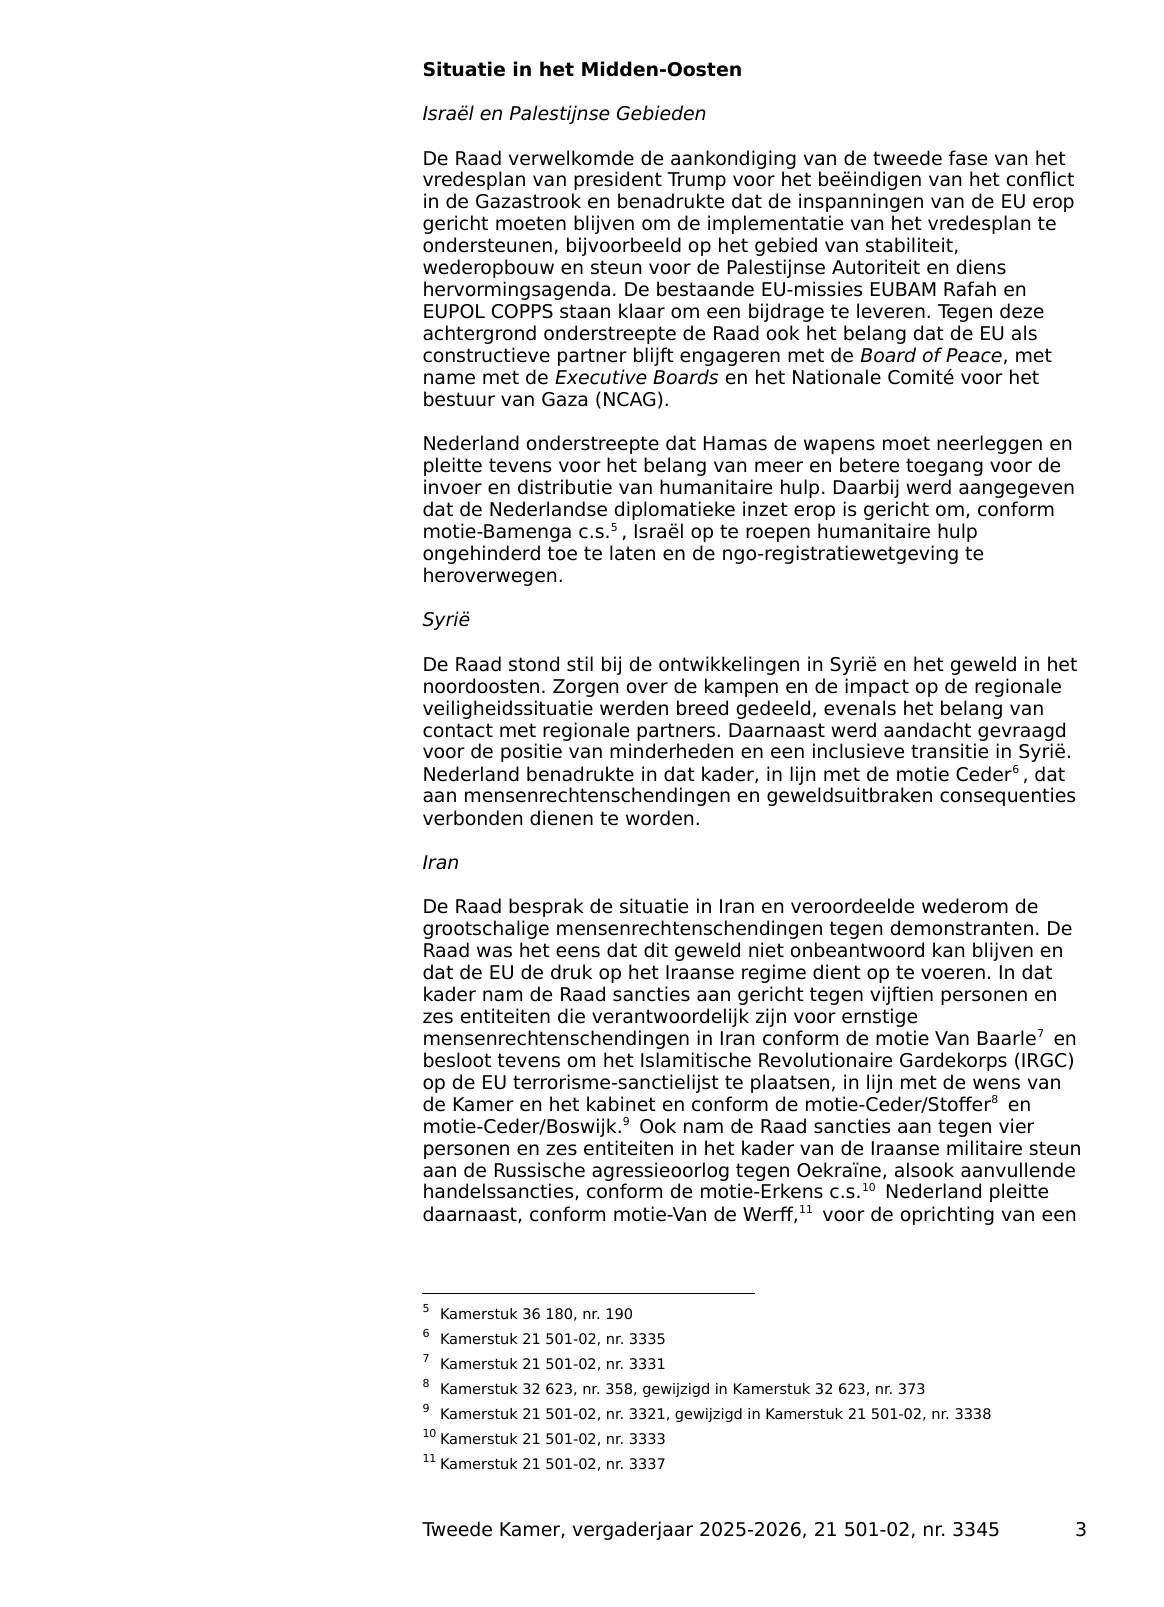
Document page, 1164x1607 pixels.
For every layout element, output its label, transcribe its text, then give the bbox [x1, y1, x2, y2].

text Kamerstuk 21 501-02, nr. 3331 [422, 1352, 1087, 1374]
text Kamerstuk 21 501-02, nr. 3337 [422, 1452, 1087, 1474]
text De Raad stond stil bij de ontwikkelingen in Syrië en het geweld in het noordoosten. Zorgen over de kampen en de impact op de regionale veiligheidssituatie werden breed gedeeld, evenals het belang van contact met regionale partners. Daarnaast werd aandacht gevraagd voor de positie van minderheden en een inclusieve transitie in Syrië. Nederland benadrukte in dat kader, in lijn met de motie Ceder, dat aan mensenrechtenschendingen en geweldsuitbraken consequenties verbonden dienen te worden. [422, 653, 1087, 829]
subtitle Syrië [422, 609, 1087, 631]
text De Raad verwelkomde de aankondiging van de tweede fase van het vredesplan van president Trump voor het beëindigen van het conflict in de Gazastrook en benadrukte dat de inspanningen van de EU erop gericht moeten blijven om de implementatie van het vredesplan te ondersteunen, bijvoorbeeld op het gebied van stabiliteit, wederopbouw en steun voor de Palestijnse Autoriteit en diens hervormingsagenda. De bestaande EU-missies EUBAM Rafah en EUPOL COPPS staan klaar om een bijdrage te leveren. Tegen deze achtergrond onderstreepte de Raad ook het belang dat de EU als constructieve partner blijft engageren met de Board of Peace, met name met de Executive Boards en het Nationale Comité voor het bestuur van Gaza (NCAG). [422, 147, 1087, 411]
text Kamerstuk 21 501-02, nr. 3333 [422, 1427, 1087, 1449]
subtitle Situatie in het Midden-Oosten [422, 59, 1087, 81]
text Kamerstuk 21 501-02, nr. 3321, gewijzigd in Kamerstuk 21 501-02, nr. 3338 [422, 1402, 1087, 1424]
text Kamerstuk 21 501-02, nr. 3335 [422, 1327, 1087, 1349]
text Kamerstuk 36 180, nr. 190 [422, 1302, 1087, 1324]
subtitle Iran [422, 852, 1087, 873]
subtitle Israël en Palestijnse Gebieden [422, 103, 1087, 125]
text Nederland onderstreepte dat Hamas de wapens moet neerleggen en pleitte tevens voor het belang van meer en betere toegang voor de invoer en distributie van humanitaire hulp. Daarbij werd aangegeven dat de Nederlandse diplomatieke inzet erop is gericht om, conform motie-Bamenga c.s., Israël op te roepen humanitaire hulp ongehinderd toe te laten en de ngo-registratiewetgeving te heroverwegen. [422, 433, 1087, 587]
text De Raad besprak de situatie in Iran en veroordeelde wederom de grootschalige mensenrechtenschendingen tegen demonstranten. De Raad was het eens dat dit geweld niet onbeantwoord kan blijven en dat de EU de druk op het Iraanse regime dient op te voeren. In dat kader nam de Raad sancties aan gericht tegen vijftien personen en zes entiteiten die verantwoordelijk zijn voor ernstige mensenrechtenschendingen in Iran conform de motie Van Baarle en besloot tevens om het Islamitische Revolutionaire Gardekorps (IRGC) op de EU terrorisme-sanctielijst te plaatsen, in lijn met de wens van de Kamer en het kabinet en conform de motie-Ceder/Stoffer en motie-Ceder/Boswijk. Ook nam de Raad sancties aan tegen vier personen en zes entiteiten in het kader van de Iraanse militaire steun aan de Russische agressieoorlog tegen Oekraïne, alsook aanvullende handelssancties, conform de motie-Erkens c.s. Nederland pleitte daarnaast, conform motie-Van de Werff, voor de oprichting van een [422, 896, 1087, 1225]
text Kamerstuk 32 623, nr. 358, gewijzigd in Kamerstuk 32 623, nr. 373 [422, 1377, 1087, 1399]
